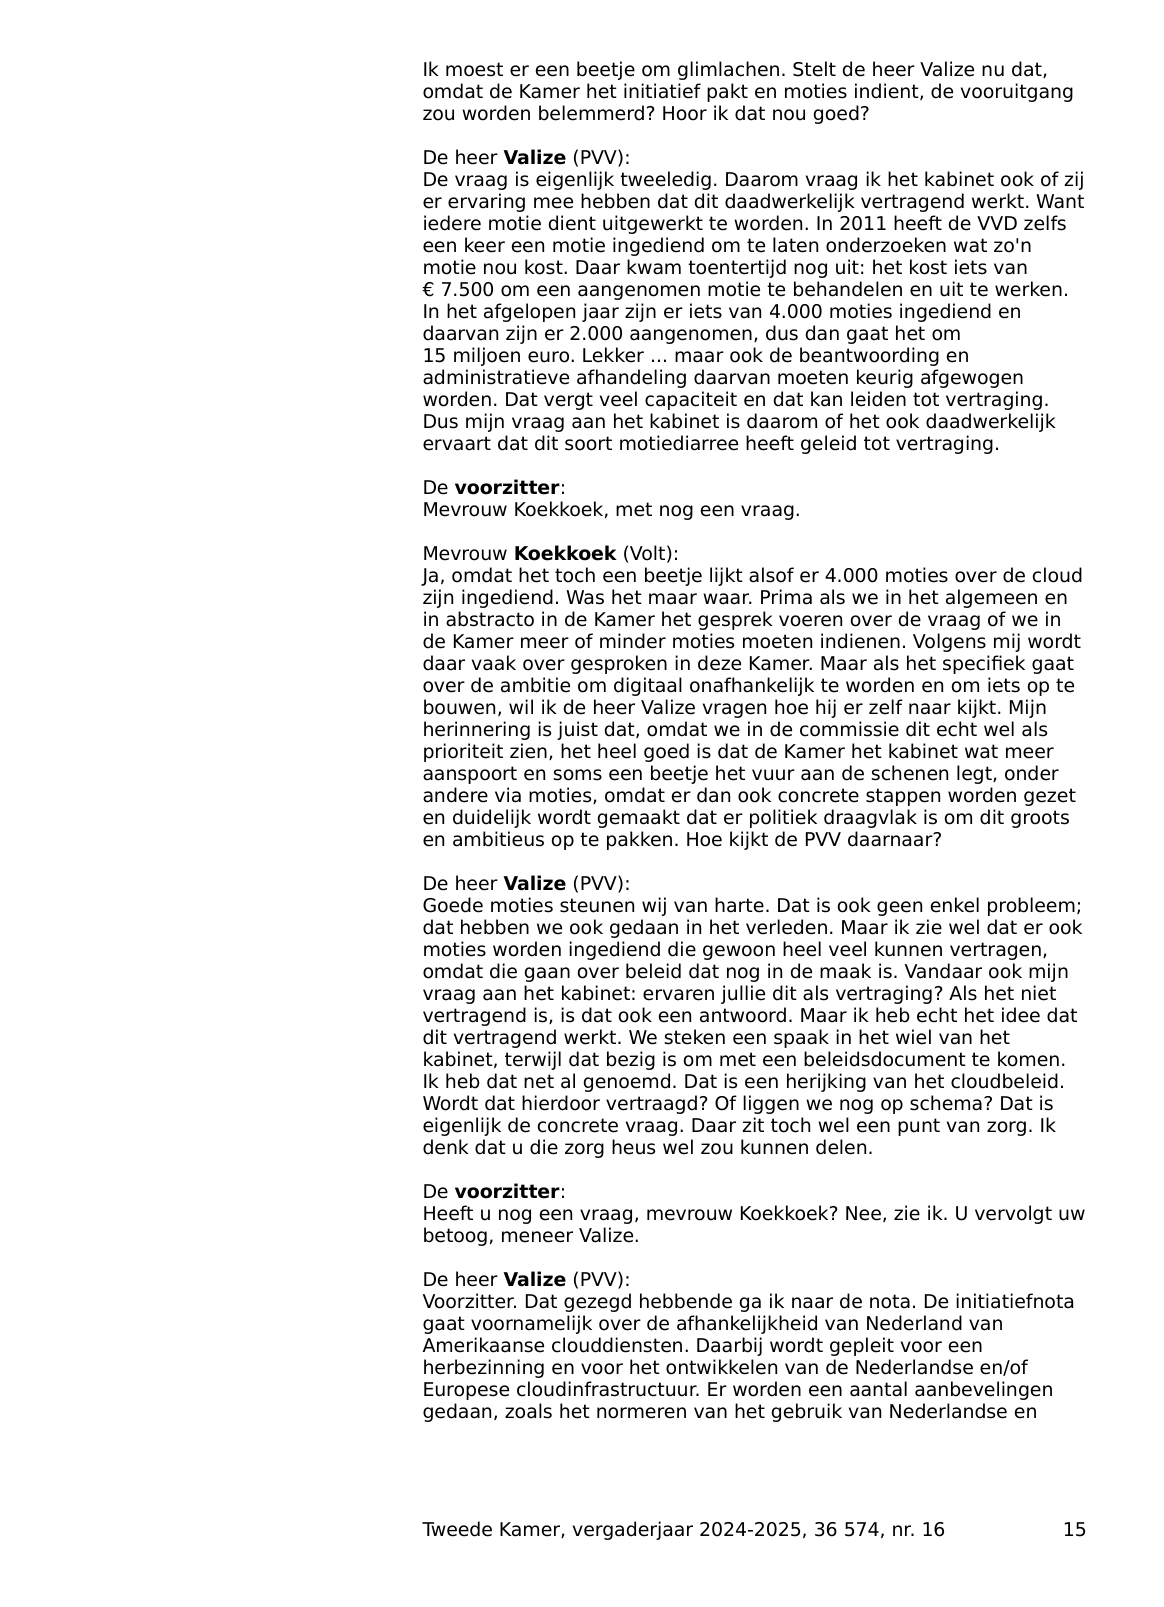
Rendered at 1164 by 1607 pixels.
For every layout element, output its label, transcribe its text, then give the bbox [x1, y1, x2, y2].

text De heer Valize (PVV): [422, 1269, 1087, 1291]
text De heer Valize (PVV): [422, 147, 1087, 169]
text De voorzitter: [422, 1181, 1087, 1203]
text Mevrouw Koekkoek, met nog een vraag. [422, 499, 1087, 521]
text Goede moties steunen wij van harte. Dat is ook geen enkel probleem; dat hebben we ook gedaan in het verleden. Maar ik zie wel dat er ook moties worden ingediend die gewoon heel veel kunnen vertragen, omdat die gaan over beleid dat nog in de maak is. Vandaar ook mijn vraag aan het kabinet: ervaren jullie dit als vertraging? Als het niet vertragend is, is dat ook een antwoord. Maar ik heb echt het idee dat dit vertragend werkt. We steken een spaak in het wiel van het kabinet, terwijl dat bezig is om met een beleidsdocument te komen. Ik heb dat net al genoemd. Dat is een herijking van het cloudbeleid. Wordt dat hierdoor vertraagd? Of liggen we nog op schema? Dat is eigenlijk de concrete vraag. Daar zit toch wel een punt van zorg. Ik denk dat u die zorg heus wel zou kunnen delen. [422, 895, 1087, 1159]
text Voorzitter. Dat gezegd hebbende ga ik naar de nota. De initiatiefnota gaat voornamelijk over de afhankelijkheid van Nederland van Amerikaanse clouddiensten. Daarbij wordt gepleit voor een herbezinning en voor het ontwikkelen van de Nederlandse en/of Europese cloudinfrastructuur. Er worden een aantal aanbevelingen gedaan, zoals het normeren van het gebruik van Nederlandse en [422, 1291, 1087, 1423]
text Mevrouw Koekkoek (Volt): [422, 543, 1087, 565]
text De voorzitter: [422, 477, 1087, 499]
text Ik moest er een beetje om glimlachen. Stelt de heer Valize nu dat, omdat de Kamer het initiatief pakt en moties indient, de vooruitgang zou worden belemmerd? Hoor ik dat nou goed? [422, 59, 1087, 125]
text De vraag is eigenlijk tweeledig. Daarom vraag ik het kabinet ook of zij er ervaring mee hebben dat dit daadwerkelijk vertragend werkt. Want iedere motie dient uitgewerkt te worden. In 2011 heeft de VVD zelfs een keer een motie ingediend om te laten onderzoeken wat zo'n motie nou kost. Daar kwam toentertijd nog uit: het kost iets van € 7.500 om een aangenomen motie te behandelen en uit te werken. In het afgelopen jaar zijn er iets van 4.000 moties ingediend en daarvan zijn er 2.000 aangenomen, dus dan gaat het om 15 miljoen euro. Lekker ... maar ook de beantwoording en administratieve afhandeling daarvan moeten keurig afgewogen worden. Dat vergt veel capaciteit en dat kan leiden tot vertraging. Dus mijn vraag aan het kabinet is daarom of het ook daadwerkelijk ervaart dat dit soort motiediarree heeft geleid tot vertraging. [422, 169, 1087, 455]
text De heer Valize (PVV): [422, 873, 1087, 895]
text Heeft u nog een vraag, mevrouw Koekkoek? Nee, zie ik. U vervolgt uw betoog, meneer Valize. [422, 1203, 1087, 1247]
text Ja, omdat het toch een beetje lijkt alsof er 4.000 moties over de cloud zijn ingediend. Was het maar waar. Prima als we in het algemeen en in abstracto in de Kamer het gesprek voeren over de vraag of we in de Kamer meer of minder moties moeten indienen. Volgens mij wordt daar vaak over gesproken in deze Kamer. Maar als het specifiek gaat over de ambitie om digitaal onafhankelijk te worden en om iets op te bouwen, wil ik de heer Valize vragen hoe hij er zelf naar kijkt. Mijn herinnering is juist dat, omdat we in de commissie dit echt wel als prioriteit zien, het heel goed is dat de Kamer het kabinet wat meer aanspoort en soms een beetje het vuur aan de schenen legt, onder andere via moties, omdat er dan ook concrete stappen worden gezet en duidelijk wordt gemaakt dat er politiek draagvlak is om dit groots en ambitieus op te pakken. Hoe kijkt de PVV daarnaar? [422, 565, 1087, 851]
